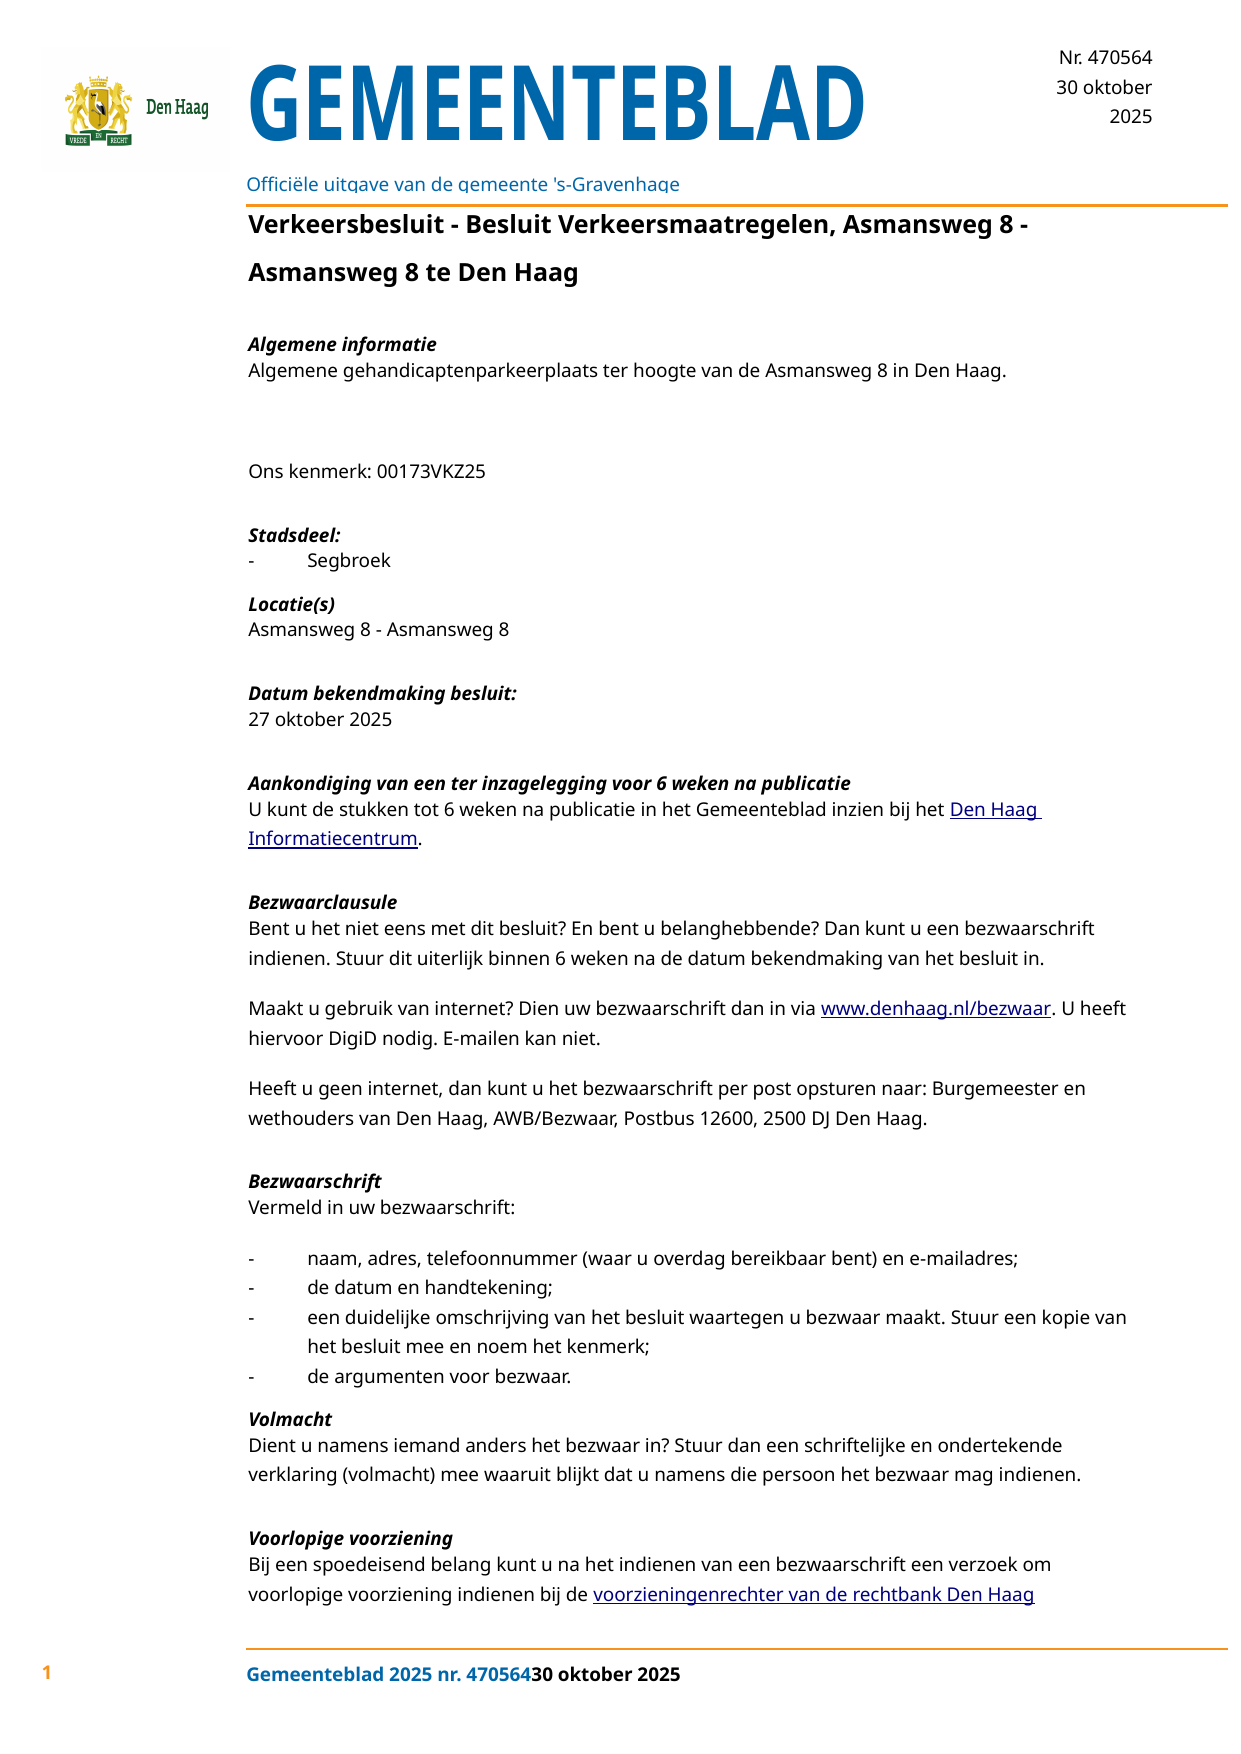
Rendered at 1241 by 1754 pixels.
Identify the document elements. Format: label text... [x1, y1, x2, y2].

list de datum en handtekening; [248, 1274, 1152, 1300]
text Maakt u gebruik van internet? Dien uw bezwaarschrift dan in via www.denhaag.nl/bezwaar. U heeft hiervoor DigiD nodig. E-mailen kan niet. [248, 995, 1152, 1051]
text Bent u het niet eens met dit besluit? En bent u belanghebbende? Dan kunt u een bezwaarschrift indienen. Stuur dit uiterlijk binnen 6 weken na de datum bekendmaking van het besluit in. [248, 915, 1152, 971]
list naam, adres, telefoonnummer (waar u overdag bereikbaar bent) en e-mailadres; [248, 1245, 1152, 1271]
text Bezwaarclausule [248, 889, 1152, 915]
text Dient u namens iemand anders het bezwaar in? Stuur dan een schriftelijke en ondertekende verklaring (volmacht) mee waaruit blijkt dat u namens die persoon het bezwaar mag indienen. [248, 1432, 1152, 1487]
list Segbroek [248, 548, 1152, 573]
text Voorlopige voorziening [248, 1526, 1152, 1551]
text Asmansweg 8 - Asmansweg 8 [248, 617, 1152, 642]
text Datum bekendmaking besluit: [248, 681, 1152, 706]
text Vermeld in uw bezwaarschrift: [248, 1194, 1152, 1220]
text Bij een spoedeisend belang kunt u na het indienen van een bezwaarschrift een verzoek om voorlopige voorziening indienen bij de voorzieningenrechter van de rechtbank Den Haag [248, 1551, 1152, 1607]
picture [41, 47, 231, 172]
text Ons kenmerk: 00173VKZ25 [248, 458, 1152, 484]
text Algemene gehandicaptenparkeerplaats ter hoogte van de Asmansweg 8 in Den Haag. [248, 357, 1152, 383]
list een duidelijke omschrijving van het besluit waartegen u bezwaar maakt. Stuur een kopie van het besluit mee en noem het kenmerk; [248, 1304, 1152, 1359]
text Algemene informatie [248, 331, 1152, 357]
text Stadsdeel: [248, 522, 1152, 548]
text U kunt de stukken tot 6 weken na publicatie in het Gemeenteblad inzien bij het Den Haag Informatiecentrum. [248, 796, 1152, 851]
text Volmacht [248, 1406, 1152, 1432]
text Locatie(s) [248, 591, 1152, 617]
list de argumenten voor bezwaar. [248, 1363, 1152, 1389]
text Verkeersbesluit - Besluit Verkeersmaatregelen, Asmansweg 8 - Asmansweg 8 te Den Haag [248, 207, 1152, 288]
text Bezwaarschrift [248, 1169, 1152, 1194]
text Aankondiging van een ter inzagelegging voor 6 weken na publicatie [248, 770, 1152, 796]
text 27 oktober 2025 [248, 706, 1152, 732]
text Heeft u geen internet, dan kunt u het bezwaarschrift per post opsturen naar: Burgemeester en wethouders van Den Haag, AWB/Bezwaar, Postbus 12600, 2500 DJ Den Haag. [248, 1075, 1152, 1131]
